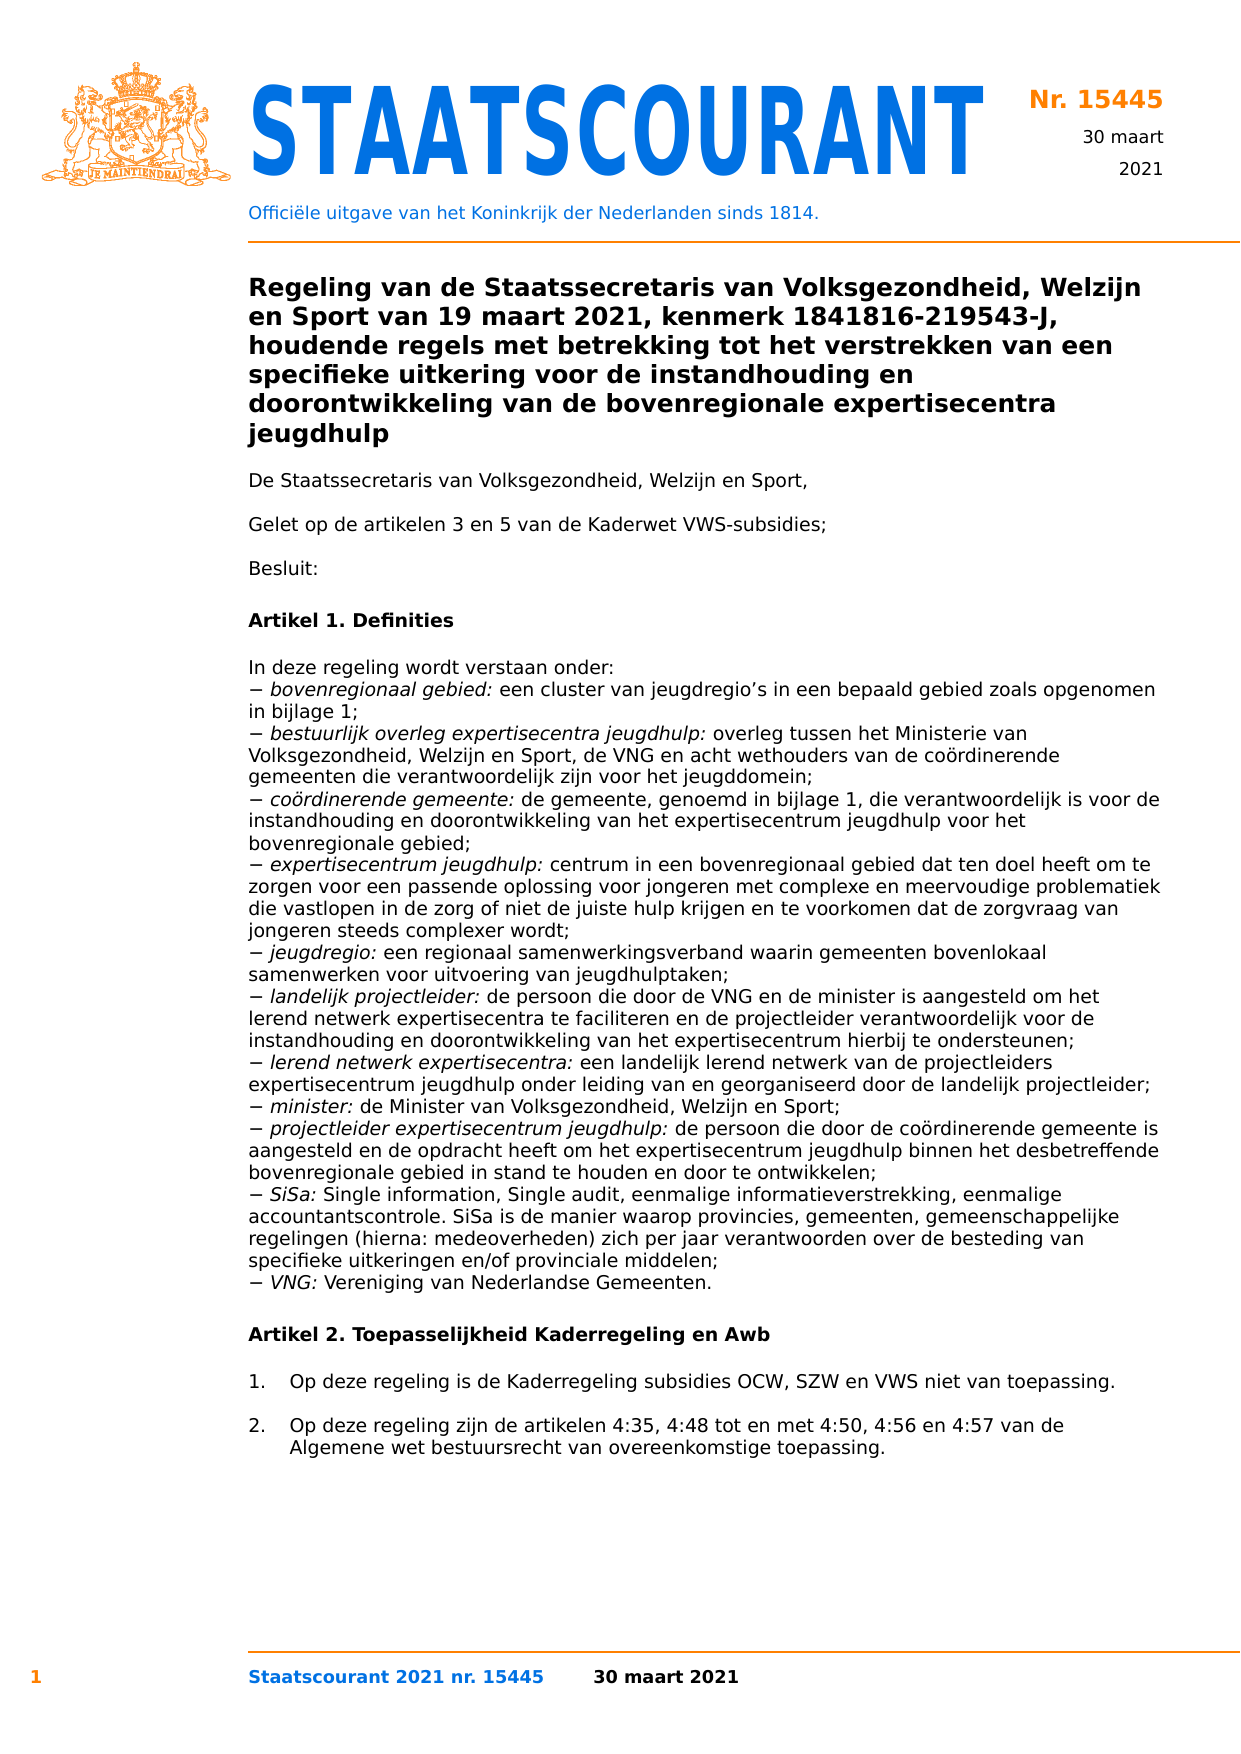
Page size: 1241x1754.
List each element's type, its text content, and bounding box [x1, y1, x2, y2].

text − bestuurlijk overleg expertisecentra jeugdhulp: overleg tussen het Ministerie van Volksgezondheid, Welzijn en Sport, de VNG en acht wethouders van de coördinerende gemeenten die verantwoordelijk zijn voor het jeugddomein; [248, 722, 1163, 788]
table_header STAATSCOURANT [248, 62, 998, 203]
text − SiSa: Single information, Single audit, eenmalige informatieverstrekking, eenmalige accountantscontrole. SiSa is de manier waarop provincies, gemeenten, gemeenschappelijke regelingen (hierna: medeoverheden) zich per jaar verantwoorden over de besteding van specifieke uitkeringen en/of provinciale middelen; [248, 1184, 1163, 1272]
subtitle Artikel 2. Toepasselijkheid Kaderregeling en Awb [248, 1324, 1163, 1346]
text − minister: de Minister van Volksgezondheid, Welzijn en Sport; [248, 1096, 1163, 1118]
text De Staatssecretaris van Volksgezondheid, Welzijn en Sport, [248, 470, 1163, 492]
table_cell Officiële uitgave van het Koninkrijk der Nederlanden sinds 1814. [248, 203, 1240, 241]
text 1. Op deze regeling is de Kaderregeling subsidies OCW, SZW en VWS niet van toepassing. [248, 1371, 1163, 1393]
text Gelet op de artikelen 3 en 5 van de Kaderwet VWS-subsidies; [248, 514, 1163, 536]
text 2. Op deze regeling zijn de artikelen 4:35, 4:48 tot en met 4:50, 4:56 en 4:57 van de Algemene wet bestuursrecht van overeenkomstige toepassing. [248, 1415, 1163, 1459]
text − coördinerende gemeente: de gemeente, genoemd in bijlage 1, die verantwoordelijk is voor de instandhouding en doorontwikkeling van het expertisecentrum jeugdhulp voor het bovenregionale gebied; [248, 788, 1163, 854]
table_header Nr. 15445 [998, 62, 1240, 121]
text − projectleider expertisecentrum jeugdhulp: de persoon die door de coördinerende gemeente is aangesteld en de opdracht heeft om het expertisecentrum jeugdhulp binnen het desbetreffende bovenregionale gebied in stand te houden en door te ontwikkelen; [248, 1118, 1163, 1184]
text In deze regeling wordt verstaan onder: [248, 657, 1163, 678]
table_header [25, 62, 248, 241]
table_cell 30 maart [998, 121, 1240, 153]
text − landelijk projectleider: de persoon die door de VNG en de minister is aangesteld om het lerend netwerk expertisecentra te faciliteren en de projectleider verantwoordelijk voor de instandhouding en doorontwikkeling van het expertisecentrum hierbij te ondersteunen; [248, 986, 1163, 1052]
text − VNG: Vereniging van Nederlandse Gemeenten. [248, 1272, 1163, 1294]
text − jeugdregio: een regionaal samenwerkingsverband waarin gemeenten bovenlokaal samenwerken voor uitvoering van jeugdhulptaken; [248, 942, 1163, 986]
text − expertisecentrum jeugdhulp: centrum in een bovenregionaal gebied dat ten doel heeft om te zorgen voor een passende oplossing voor jongeren met complexe en meervoudige problematiek die vastlopen in de zorg of niet de juiste hulp krijgen en te voorkomen dat de zorgvraag van jongeren steeds complexer wordt; [248, 854, 1163, 942]
subtitle Regeling van de Staatssecretaris van Volksgezondheid, Welzijn en Sport van 19 maart 2021, kenmerk 1841816-219543-J, houdende regels met betrekking tot het verstrekken van een specifieke uitkering voor de instandhouding en doorontwikkeling van de bovenregionale expertisecentra jeugdhulp [248, 273, 1163, 448]
subtitle Artikel 1. Definities [248, 609, 1163, 632]
text − lerend netwerk expertisecentra: een landelijk lerend netwerk van de projectleiders expertisecentrum jeugdhulp onder leiding van en georganiseerd door de landelijk projectleider; [248, 1052, 1163, 1096]
picture [41, 62, 231, 186]
text Besluit: [248, 558, 1163, 579]
text − bovenregionaal gebied: een cluster van jeugdregio’s in een bepaald gebied zoals opgenomen in bijlage 1; [248, 678, 1163, 722]
table_cell 2021 [998, 153, 1240, 203]
